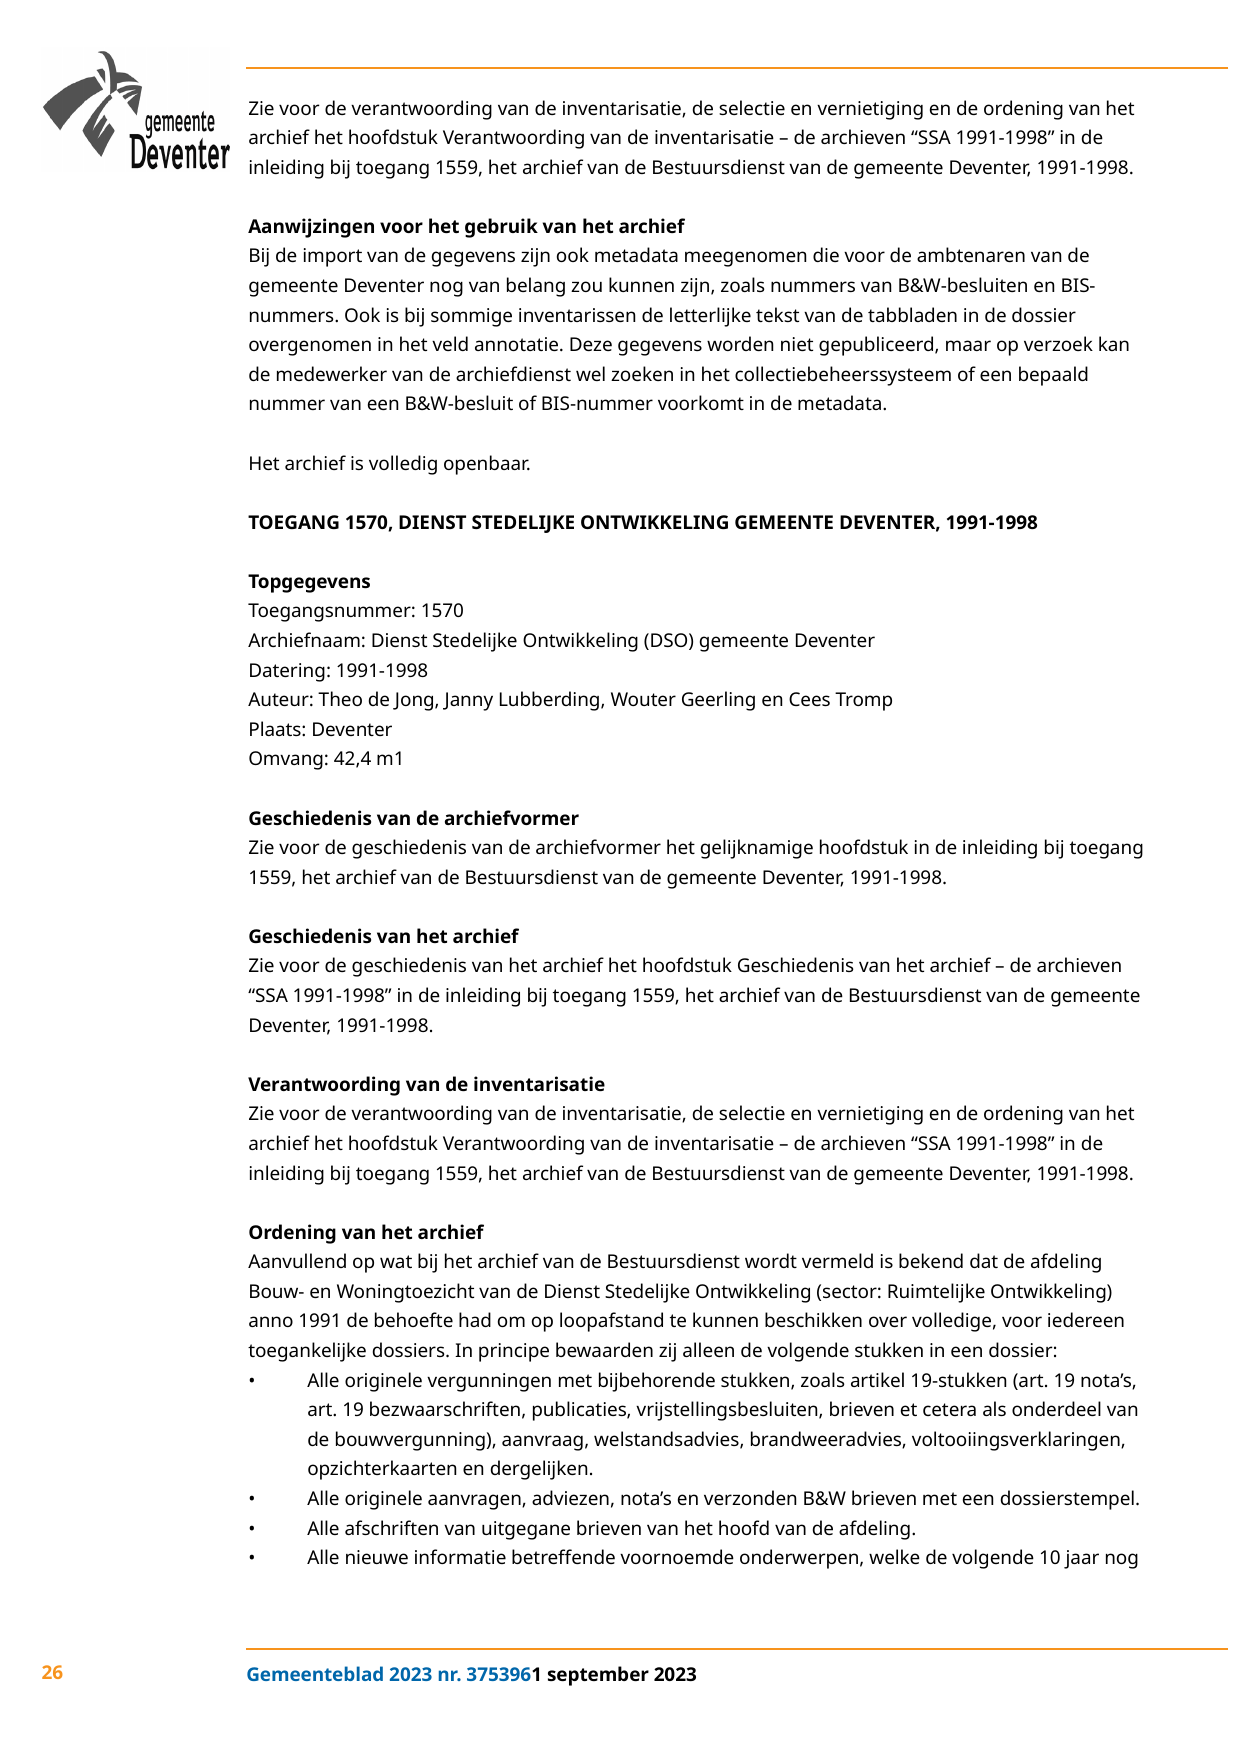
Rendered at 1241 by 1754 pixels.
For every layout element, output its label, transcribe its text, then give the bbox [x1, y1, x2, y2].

list Alle originele vergunningen met bijbehorende stukken, zoals artikel 19-stukken (art. 19 nota’s, art. 19 bezwaarschriften, publicaties, vrijstellingsbesluiten, brieven et cetera als onderdeel van de bouwvergunning), aanvraag, welstandsadvies, brandweeradvies, voltooiingsverklaringen, opzichterkaarten en dergelijken. [248, 1367, 1152, 1481]
text Zie voor de verantwoording van de inventarisatie, de selectie en vernietiging en de ordening van het archief het hoofdstuk Verantwoording van de inventarisatie – de archieven “SSA 1991-1998” in de inleiding bij toegang 1559, het archief van de Bestuursdienst van de gemeente Deventer, 1991-1998. [248, 95, 1152, 180]
text TOEGANG 1570, DIENST STEDELIJKE ONTWIKKELING GEMEENTE DEVENTER, 1991-1998 [248, 509, 1152, 535]
text Aanwijzingen voor het gebruik van het archief [248, 213, 1152, 239]
text Topgegevens [248, 568, 1152, 594]
text Bij de import van de gegevens zijn ook metadata meegenomen die voor de ambtenaren van de gemeente Deventer nog van belang zou kunnen zijn, zoals nummers van B&W-besluiten en BIS-nummers. Ook is bij sommige inventarissen de letterlijke tekst van de tabbladen in de dossier overgenomen in het veld annotatie. Deze gegevens worden niet gepubliceerd, maar op verzoek kan de medewerker van de archiefdienst wel zoeken in het collectiebeheerssysteem of een bepaald nummer van een B&W-besluit of BIS-nummer voorkomt in de metadata. [248, 243, 1152, 416]
text Het archief is volledig openbaar. [248, 450, 1152, 476]
text Aanvullend op wat bij het archief van de Bestuursdienst wordt vermeld is bekend dat de afdeling Bouw- en Woningtoezicht van de Dienst Stedelijke Ontwikkeling (sector: Ruimtelijke Ontwikkeling) anno 1991 de behoefte had om op loopafstand te kunnen beschikken over volledige, voor iedereen toegankelijke dossiers. In principe bewaarden zij alleen de volgende stukken in een dossier: [248, 1248, 1152, 1363]
text Zie voor de verantwoording van de inventarisatie, de selectie en vernietiging en de ordening van het archief het hoofdstuk Verantwoording van de inventarisatie – de archieven “SSA 1991-1998” in de inleiding bij toegang 1559, het archief van de Bestuursdienst van de gemeente Deventer, 1991-1998. [248, 1101, 1152, 1186]
text Zie voor de geschiedenis van het archief het hoofdstuk Geschiedenis van het archief – de archieven “SSA 1991-1998” in de inleiding bij toegang 1559, het archief van de Bestuursdienst van de gemeente Deventer, 1991-1998. [248, 953, 1152, 1038]
text Ordening van het archief [248, 1219, 1152, 1245]
text Toegangsnummer: 1570 [248, 598, 1152, 623]
text Archiefnaam: Dienst Stedelijke Ontwikkeling (DSO) gemeente Deventer [248, 627, 1152, 653]
list Alle afschriften van uitgegane brieven van het hoofd van de afdeling. [248, 1515, 1152, 1541]
text Plaats: Deventer [248, 716, 1152, 742]
text Auteur: Theo de Jong, Janny Lubberding, Wouter Geerling en Cees Tromp [248, 686, 1152, 712]
list Alle nieuwe informatie betreffende voornoemde onderwerpen, welke de volgende 10 jaar nog [248, 1544, 1152, 1570]
picture [41, 47, 231, 172]
text Geschiedenis van het archief [248, 923, 1152, 949]
text Verantwoording van de inventarisatie [248, 1071, 1152, 1097]
text Zie voor de geschiedenis van de archiefvormer het gelijknamige hoofdstuk in de inleiding bij toegang 1559, het archief van de Bestuursdienst van de gemeente Deventer, 1991-1998. [248, 834, 1152, 890]
list Alle originele aanvragen, adviezen, nota’s en verzonden B&W brieven met een dossierstempel. [248, 1485, 1152, 1511]
text Datering: 1991-1998 [248, 657, 1152, 683]
text Omvang: 42,4 m1 [248, 746, 1152, 771]
text Geschiedenis van de archiefvormer [248, 805, 1152, 831]
